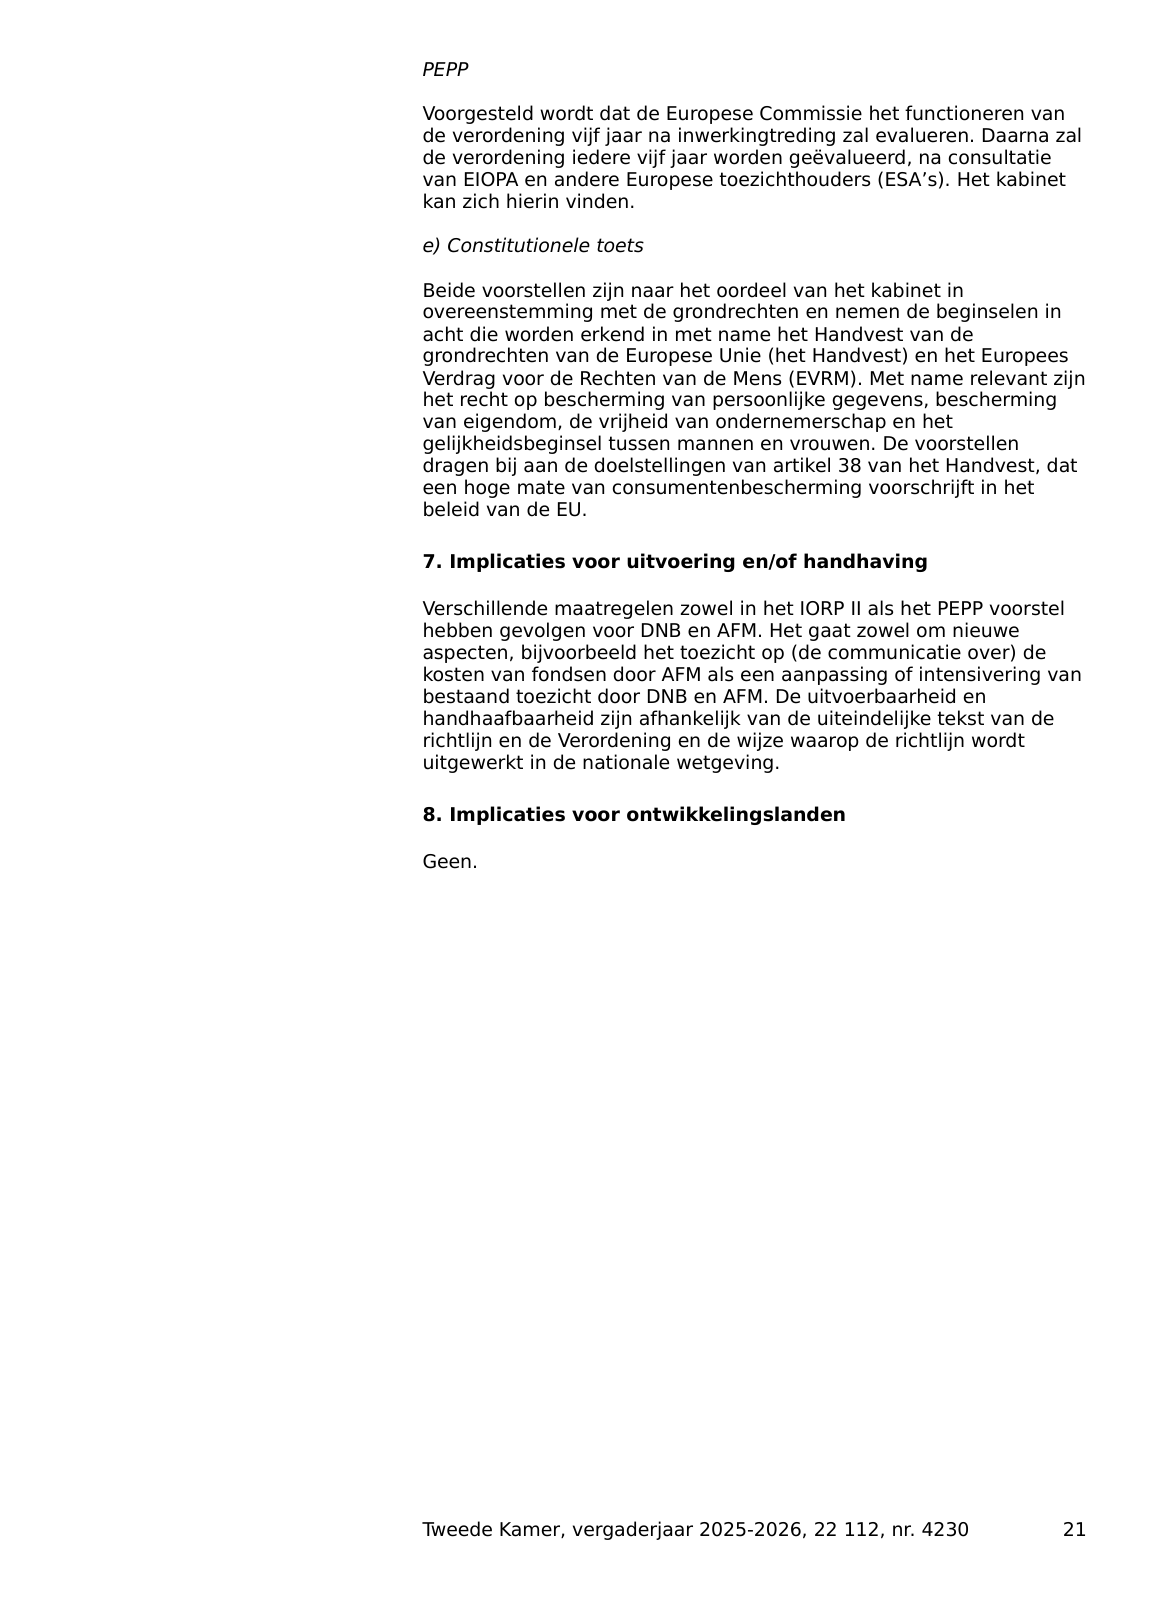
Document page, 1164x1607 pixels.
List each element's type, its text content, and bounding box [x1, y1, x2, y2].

subtitle 7. Implicaties voor uitvoering en/of handhaving [422, 551, 1087, 573]
subtitle e) Constitutionele toets [422, 235, 1087, 257]
text Verschillende maatregelen zowel in het IORP II als het PEPP voorstel hebben gevolgen voor DNB en AFM. Het gaat zowel om nieuwe aspecten, bijvoorbeeld het toezicht op (de communicatie over) de kosten van fondsen door AFM als een aanpassing of intensivering van bestaand toezicht door DNB en AFM. De uitvoerbaarheid en handhaafbaarheid zijn afhankelijk van de uiteindelijke tekst van de richtlijn en de Verordening en de wijze waarop de richtlijn wordt uitgewerkt in de nationale wetgeving. [422, 598, 1087, 774]
text Voorgesteld wordt dat de Europese Commissie het functioneren van de verordening vijf jaar na inwerkingtreding zal evalueren. Daarna zal de verordening iedere vijf jaar worden geëvalueerd, na consultatie van EIOPA en andere Europese toezichthouders (ESA’s). Het kabinet kan zich hierin vinden. [422, 103, 1087, 213]
subtitle 8. Implicaties voor ontwikkelingslanden [422, 804, 1087, 826]
subtitle PEPP [422, 59, 1087, 81]
text Geen. [422, 851, 1087, 873]
text Beide voorstellen zijn naar het oordeel van het kabinet in overeenstemming met de grondrechten en nemen de beginselen in acht die worden erkend in met name het Handvest van de grondrechten van de Europese Unie (het Handvest) en het Europees Verdrag voor de Rechten van de Mens (EVRM). Met name relevant zijn het recht op bescherming van persoonlijke gegevens, bescherming van eigendom, de vrijheid van ondernemerschap en het gelijkheidsbeginsel tussen mannen en vrouwen. De voorstellen dragen bij aan de doelstellingen van artikel 38 van het Handvest, dat een hoge mate van consumentenbescherming voorschrijft in het beleid van de EU. [422, 279, 1087, 521]
